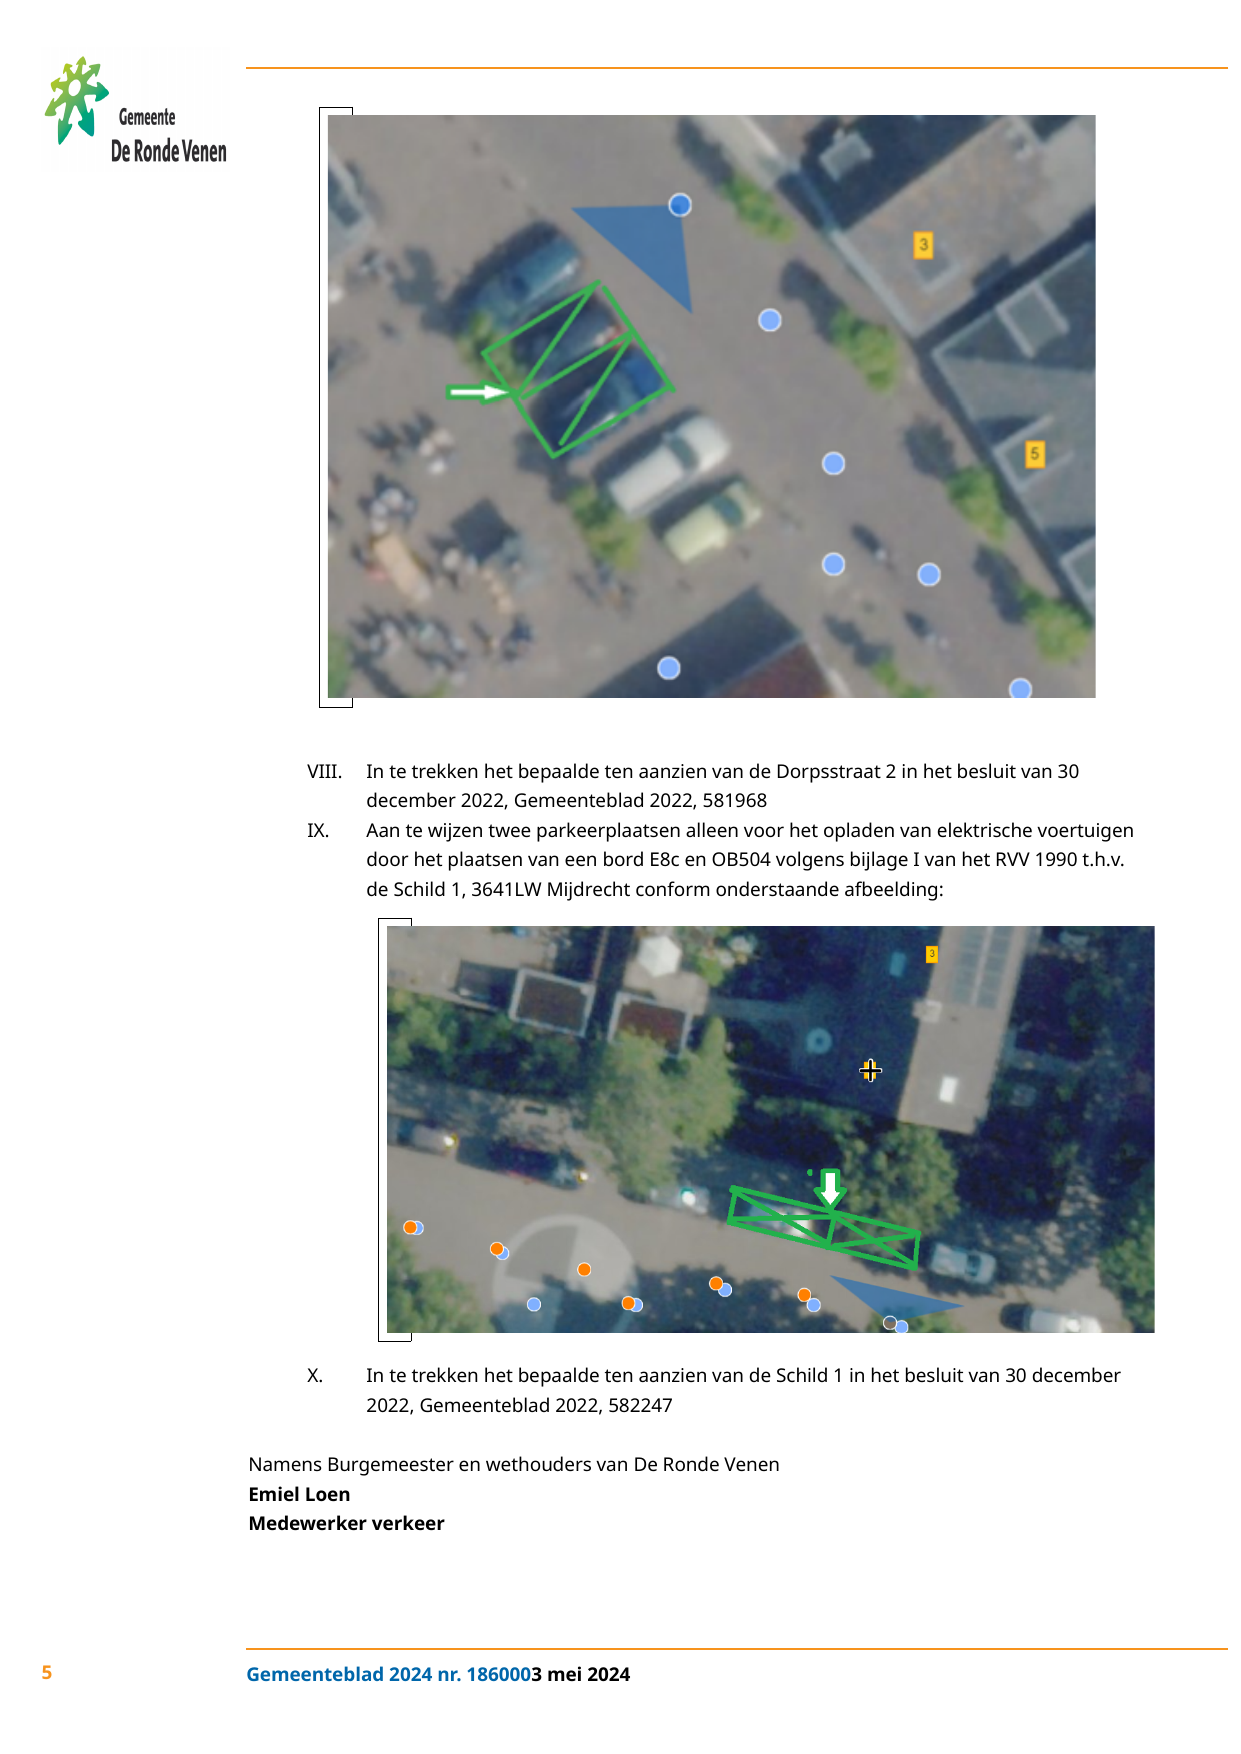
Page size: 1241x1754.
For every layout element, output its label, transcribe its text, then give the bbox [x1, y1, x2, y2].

text Emiel Loen [248, 1481, 1152, 1507]
list In te trekken het bepaalde ten aanzien van de Schild 1 in het besluit van 30 december 2022, Gemeenteblad 2022, 582247 [307, 1363, 1152, 1418]
list Aan te wijzen twee parkeerplaatsen alleen voor het opladen van elektrische voertuigen door het plaatsen van een bord E8c en OB504 volgens bijlage I van het RVV 1990 t.h.v. de Schild 1, 3641LW Mijdrecht conform onderstaande afbeelding: [307, 817, 1152, 902]
list In te trekken het bepaalde ten aanzien van de Dorpsstraat 2 in het besluit van 30 december 2022, Gemeenteblad 2022, 581968 [307, 758, 1152, 813]
picture [327, 115, 1096, 698]
picture [387, 926, 1155, 1333]
text Namens Burgemeester en wethouders van De Ronde Venen [248, 1451, 1152, 1477]
picture [41, 47, 231, 172]
text Medewerker verkeer [248, 1511, 1152, 1536]
